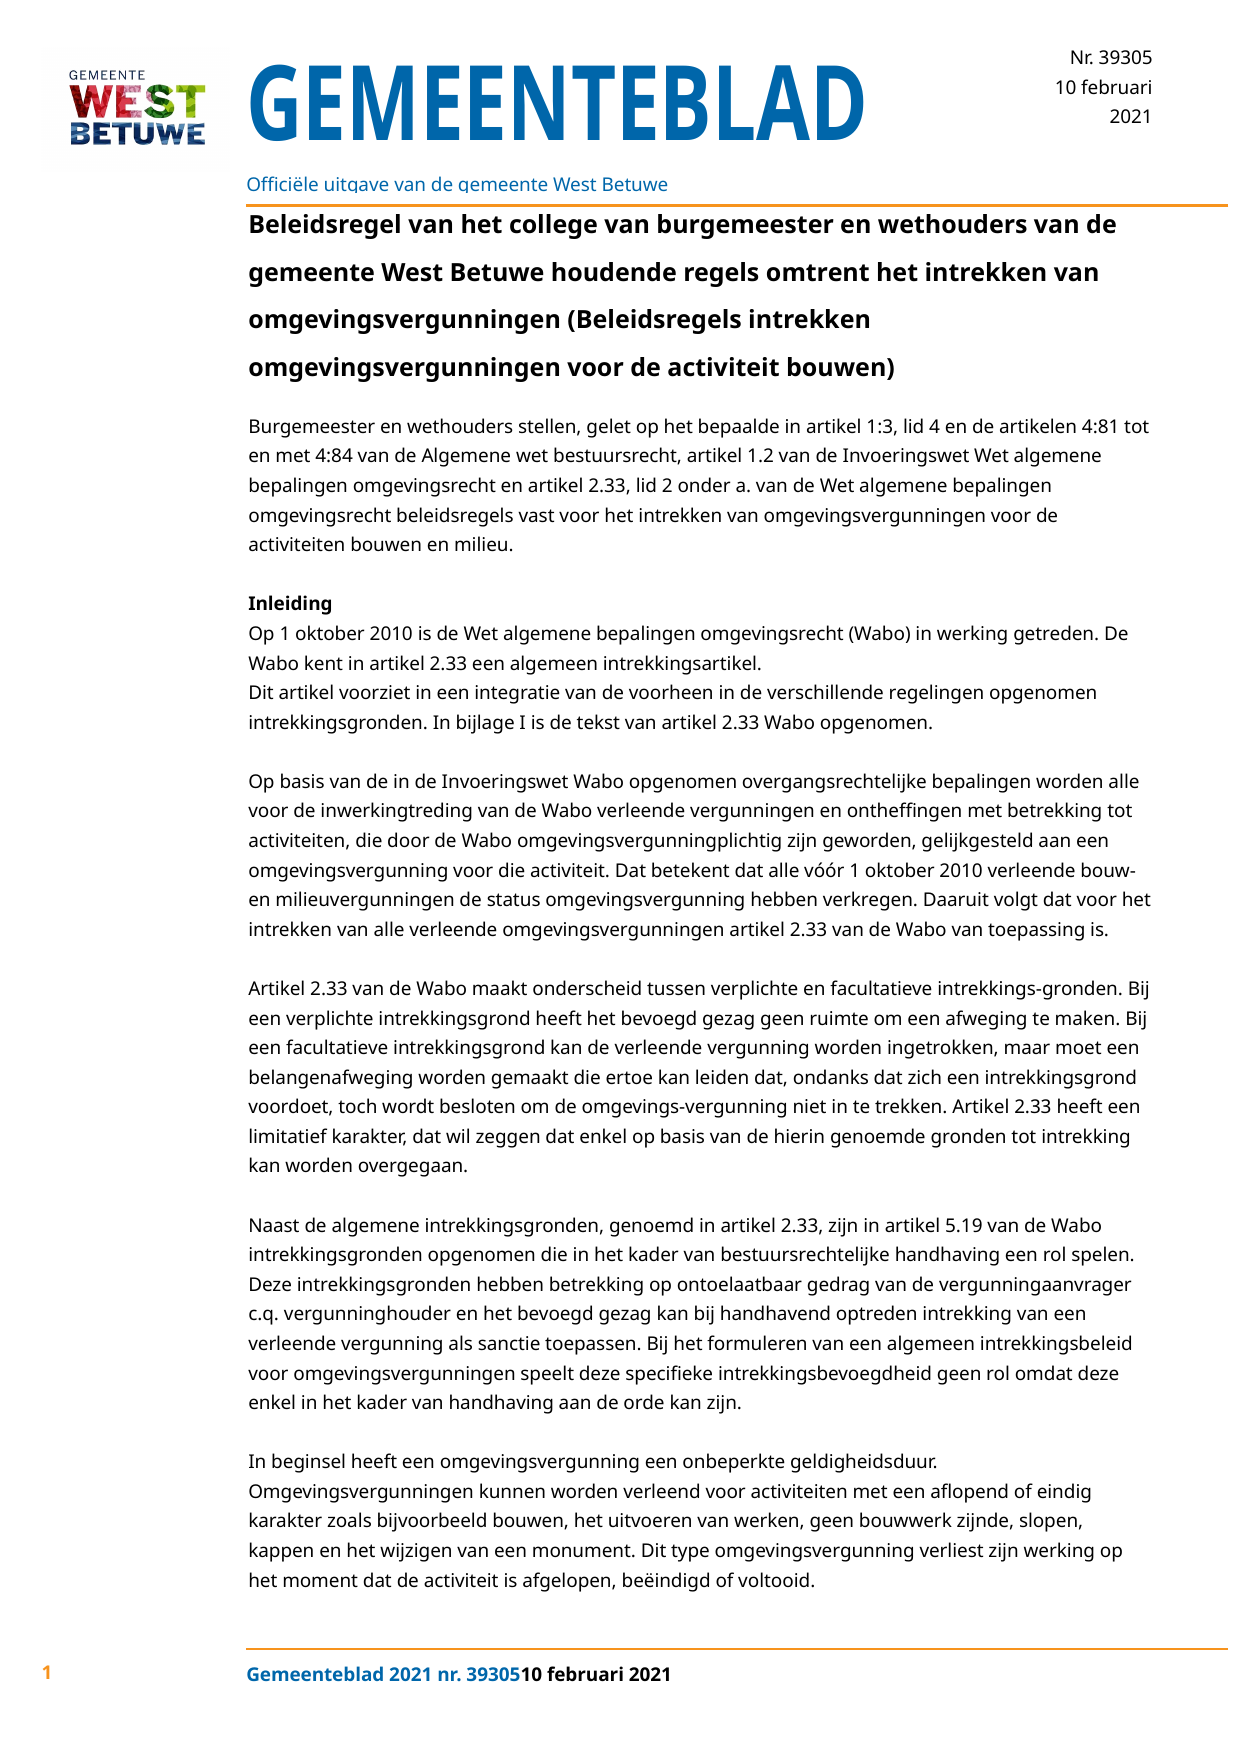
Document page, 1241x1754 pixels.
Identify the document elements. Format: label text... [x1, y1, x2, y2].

text Burgemeester en wethouders stellen, gelet op het bepaalde in artikel 1:3, lid 4 en de artikelen 4:81 tot en met 4:84 van de Algemene wet bestuursrecht, artikel 1.2 van de Invoeringswet Wet algemene bepalingen omgevingsrecht en artikel 2.33, lid 2 onder a. van de Wet algemene bepalingen omgevingsrecht beleidsregels vast voor het intrekken van omgevingsvergunningen voor de activiteiten bouwen en milieu. [248, 413, 1152, 557]
text Op basis van de in de Invoeringswet Wabo opgenomen overgangsrechtelijke bepalingen worden alle voor de inwerkingtreding van de Wabo verleende vergunningen en ontheffingen met betrekking tot activiteiten, die door de Wabo omgevingsvergunningplichtig zijn geworden, gelijkgesteld aan een omgevingsvergunning voor die activiteit. Dat betekent dat alle vóór 1 oktober 2010 verleende bouw- en milieuvergunningen de status omgevingsvergunning hebben verkregen. Daaruit volgt dat voor het intrekken van alle verleende omgevingsvergunningen artikel 2.33 van de Wabo van toepassing is. [248, 768, 1152, 942]
text Op 1 oktober 2010 is de Wet algemene bepalingen omgevingsrecht (Wabo) in werking getreden. De Wabo kent in artikel 2.33 een algemeen intrekkingsartikel. [248, 620, 1152, 676]
text Artikel 2.33 van de Wabo maakt onderscheid tussen verplichte en facultatieve intrekkings-gronden. Bij een verplichte intrekkingsgrond heeft het bevoegd gezag geen ruimte om een afweging te maken. Bij een facultatieve intrekkingsgrond kan de verleende vergunning worden ingetrokken, maar moet een belangenafweging worden gemaakt die ertoe kan leiden dat, ondanks dat zich een intrekkingsgrond voordoet, toch wordt besloten om de omgevings-vergunning niet in te trekken. Artikel 2.33 heeft een limitatief karakter, dat wil zeggen dat enkel op basis van de hierin genoemde gronden tot intrekking kan worden overgegaan. [248, 975, 1152, 1178]
text Beleidsregel van het college van burgemeester en wethouders van de gemeente West Betuwe houdende regels omtrent het intrekken van omgevingsvergunningen (Beleidsregels intrekken omgevingsvergunningen voor de activiteit bouwen) [248, 207, 1152, 384]
text Dit artikel voorziet in een integratie van de voorheen in de verschillende regelingen opgenomen intrekkingsgronden. In bijlage I is de tekst van artikel 2.33 Wabo opgenomen. [248, 679, 1152, 735]
text Naast de algemene intrekkingsgronden, genoemd in artikel 2.33, zijn in artikel 5.19 van de Wabo intrekkingsgronden opgenomen die in het kader van bestuursrechtelijke handhaving een rol spelen. Deze intrekkingsgronden hebben betrekking op ontoelaatbaar gedrag van de vergunningaanvrager c.q. vergunninghouder en het bevoegd gezag kan bij handhavend optreden intrekking van een verleende vergunning als sanctie toepassen. Bij het formuleren van een algemeen intrekkingsbeleid voor omgevingsvergunningen speelt deze specifieke intrekkingsbevoegdheid geen rol omdat deze enkel in het kader van handhaving aan de orde kan zijn. [248, 1212, 1152, 1415]
text Inleiding [248, 591, 1152, 616]
text In beginsel heeft een omgevingsvergunning een onbeperkte geldigheidsduur. [248, 1448, 1152, 1474]
text Omgevingsvergunningen kunnen worden verleend voor activiteiten met een aflopend of eindig karakter zoals bijvoorbeeld bouwen, het uitvoeren van werken, geen bouwwerk zijnde, slopen, kappen en het wijzigen van een monument. Dit type omgevingsvergunning verliest zijn werking op het moment dat de activiteit is afgelopen, beëindigd of voltooid. [248, 1478, 1152, 1593]
picture [41, 47, 231, 172]
